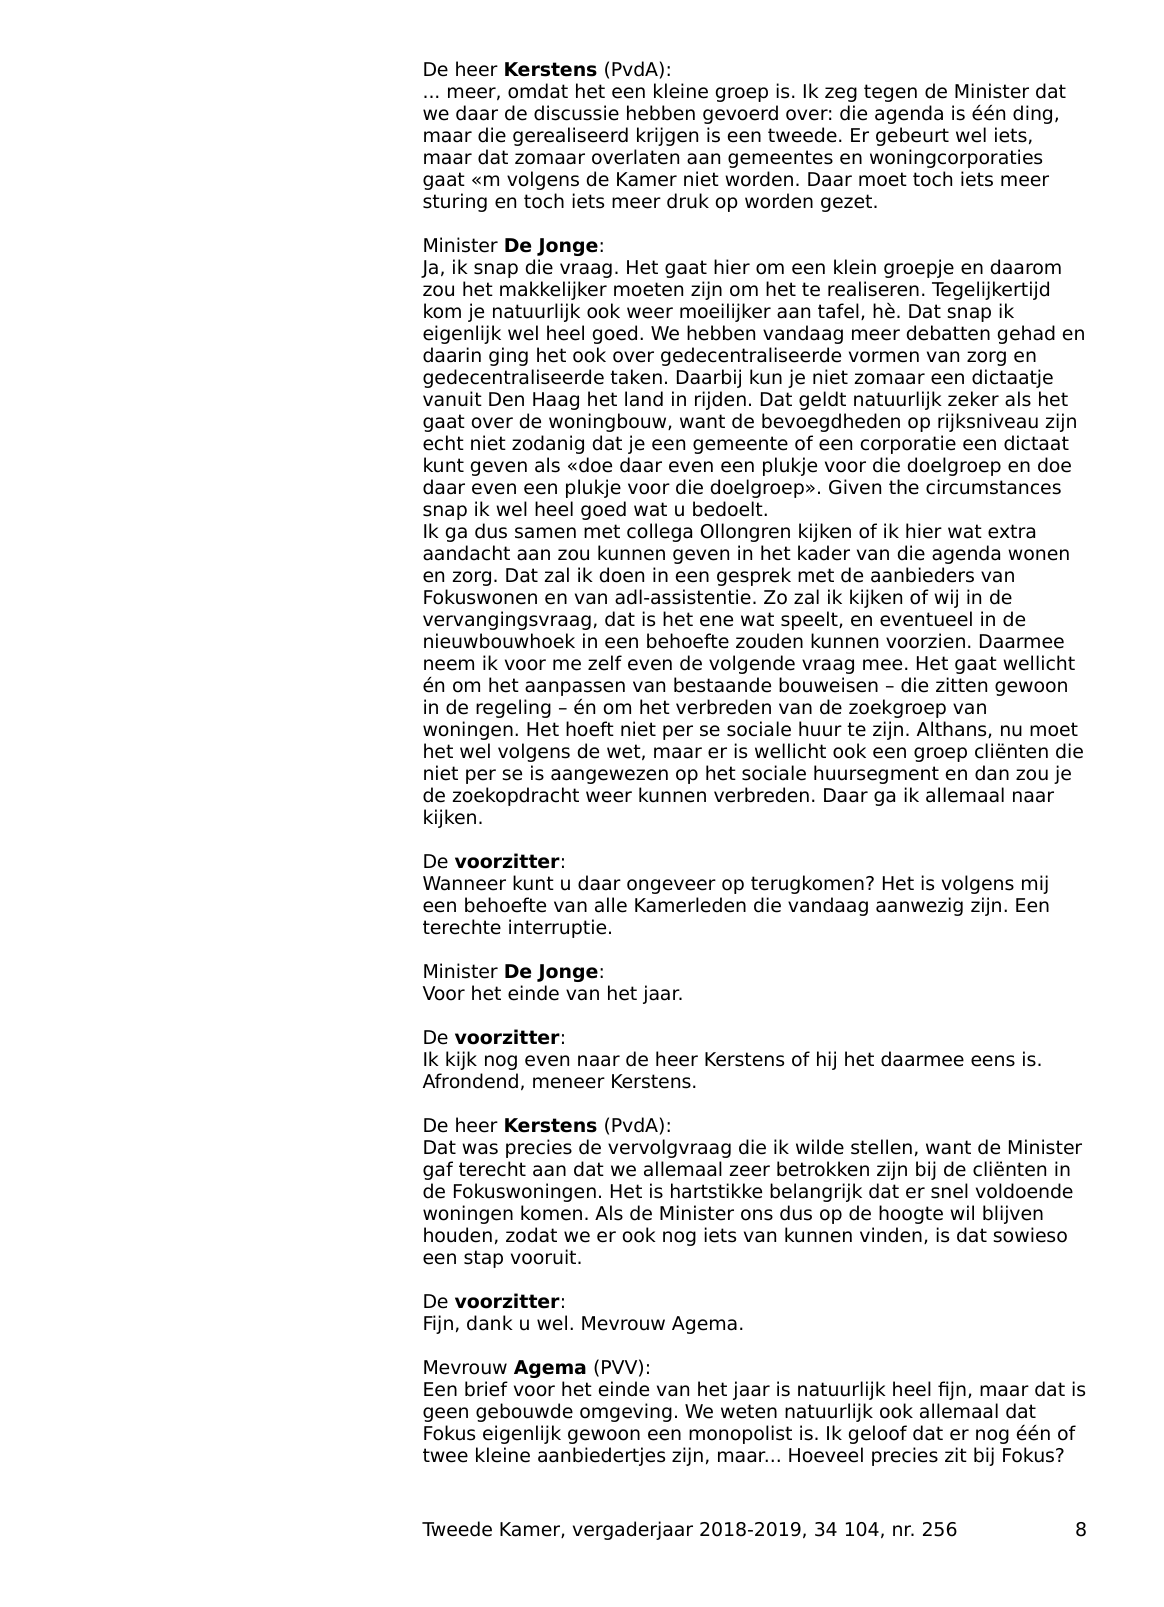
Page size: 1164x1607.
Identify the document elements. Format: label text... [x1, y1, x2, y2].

text ... meer, omdat het een kleine groep is. Ik zeg tegen de Minister dat we daar de discussie hebben gevoerd over: die agenda is één ding, maar die gerealiseerd krijgen is een tweede. Er gebeurt wel iets, maar dat zomaar overlaten aan gemeentes en woningcorporaties gaat «m volgens de Kamer niet worden. Daar moet toch iets meer sturing en toch iets meer druk op worden gezet. [422, 81, 1087, 213]
text Een brief voor het einde van het jaar is natuurlijk heel fijn, maar dat is geen gebouwde omgeving. We weten natuurlijk ook allemaal dat Fokus eigenlijk gewoon een monopolist is. Ik geloof dat er nog één of twee kleine aanbiedertjes zijn, maar... Hoeveel precies zit bij Fokus? [422, 1379, 1087, 1467]
text Voor het einde van het jaar. [422, 983, 1087, 1005]
text Ik ga dus samen met collega Ollongren kijken of ik hier wat extra aandacht aan zou kunnen geven in het kader van die agenda wonen en zorg. Dat zal ik doen in een gesprek met de aanbieders van Fokuswonen en van adl-assistentie. Zo zal ik kijken of wij in de vervangingsvraag, dat is het ene wat speelt, en eventueel in de nieuwbouwhoek in een behoefte zouden kunnen voorzien. Daarmee neem ik voor me zelf even de volgende vraag mee. Het gaat wellicht én om het aanpassen van bestaande bouweisen – die zitten gewoon in de regeling – én om het verbreden van de zoekgroep van woningen. Het hoeft niet per se sociale huur te zijn. Althans, nu moet het wel volgens de wet, maar er is wellicht ook een groep cliënten die niet per se is aangewezen op het sociale huursegment en dan zou je de zoekopdracht weer kunnen verbreden. Daar ga ik allemaal naar kijken. [422, 521, 1087, 828]
text De heer Kerstens (PvdA): [422, 59, 1087, 81]
text Wanneer kunt u daar ongeveer op terugkomen? Het is volgens mij een behoefte van alle Kamerleden die vandaag aanwezig zijn. Een terechte interruptie. [422, 873, 1087, 939]
text Ik kijk nog even naar de heer Kerstens of hij het daarmee eens is. Afrondend, meneer Kerstens. [422, 1049, 1087, 1093]
text De heer Kerstens (PvdA): [422, 1115, 1087, 1137]
text Minister De Jonge: [422, 235, 1087, 257]
text Ja, ik snap die vraag. Het gaat hier om een klein groepje en daarom zou het makkelijker moeten zijn om het te realiseren. Tegelijkertijd kom je natuurlijk ook weer moeilijker aan tafel, hè. Dat snap ik eigenlijk wel heel goed. We hebben vandaag meer debatten gehad en daarin ging het ook over gedecentraliseerde vormen van zorg en gedecentraliseerde taken. Daarbij kun je niet zomaar een dictaatje vanuit Den Haag het land in rijden. Dat geldt natuurlijk zeker als het gaat over de woningbouw, want de bevoegdheden op rijksniveau zijn echt niet zodanig dat je een gemeente of een corporatie een dictaat kunt geven als «doe daar even een plukje voor die doelgroep en doe daar even een plukje voor die doelgroep». Given the circumstances snap ik wel heel goed wat u bedoelt. [422, 257, 1087, 521]
text De voorzitter: [422, 1291, 1087, 1313]
text Dat was precies de vervolgvraag die ik wilde stellen, want de Minister gaf terecht aan dat we allemaal zeer betrokken zijn bij de cliënten in de Fokuswoningen. Het is hartstikke belangrijk dat er snel voldoende woningen komen. Als de Minister ons dus op de hoogte wil blijven houden, zodat we er ook nog iets van kunnen vinden, is dat sowieso een stap vooruit. [422, 1137, 1087, 1269]
text De voorzitter: [422, 1027, 1087, 1049]
text Mevrouw Agema (PVV): [422, 1357, 1087, 1379]
text Minister De Jonge: [422, 961, 1087, 983]
text Fijn, dank u wel. Mevrouw Agema. [422, 1313, 1087, 1335]
text De voorzitter: [422, 851, 1087, 873]
